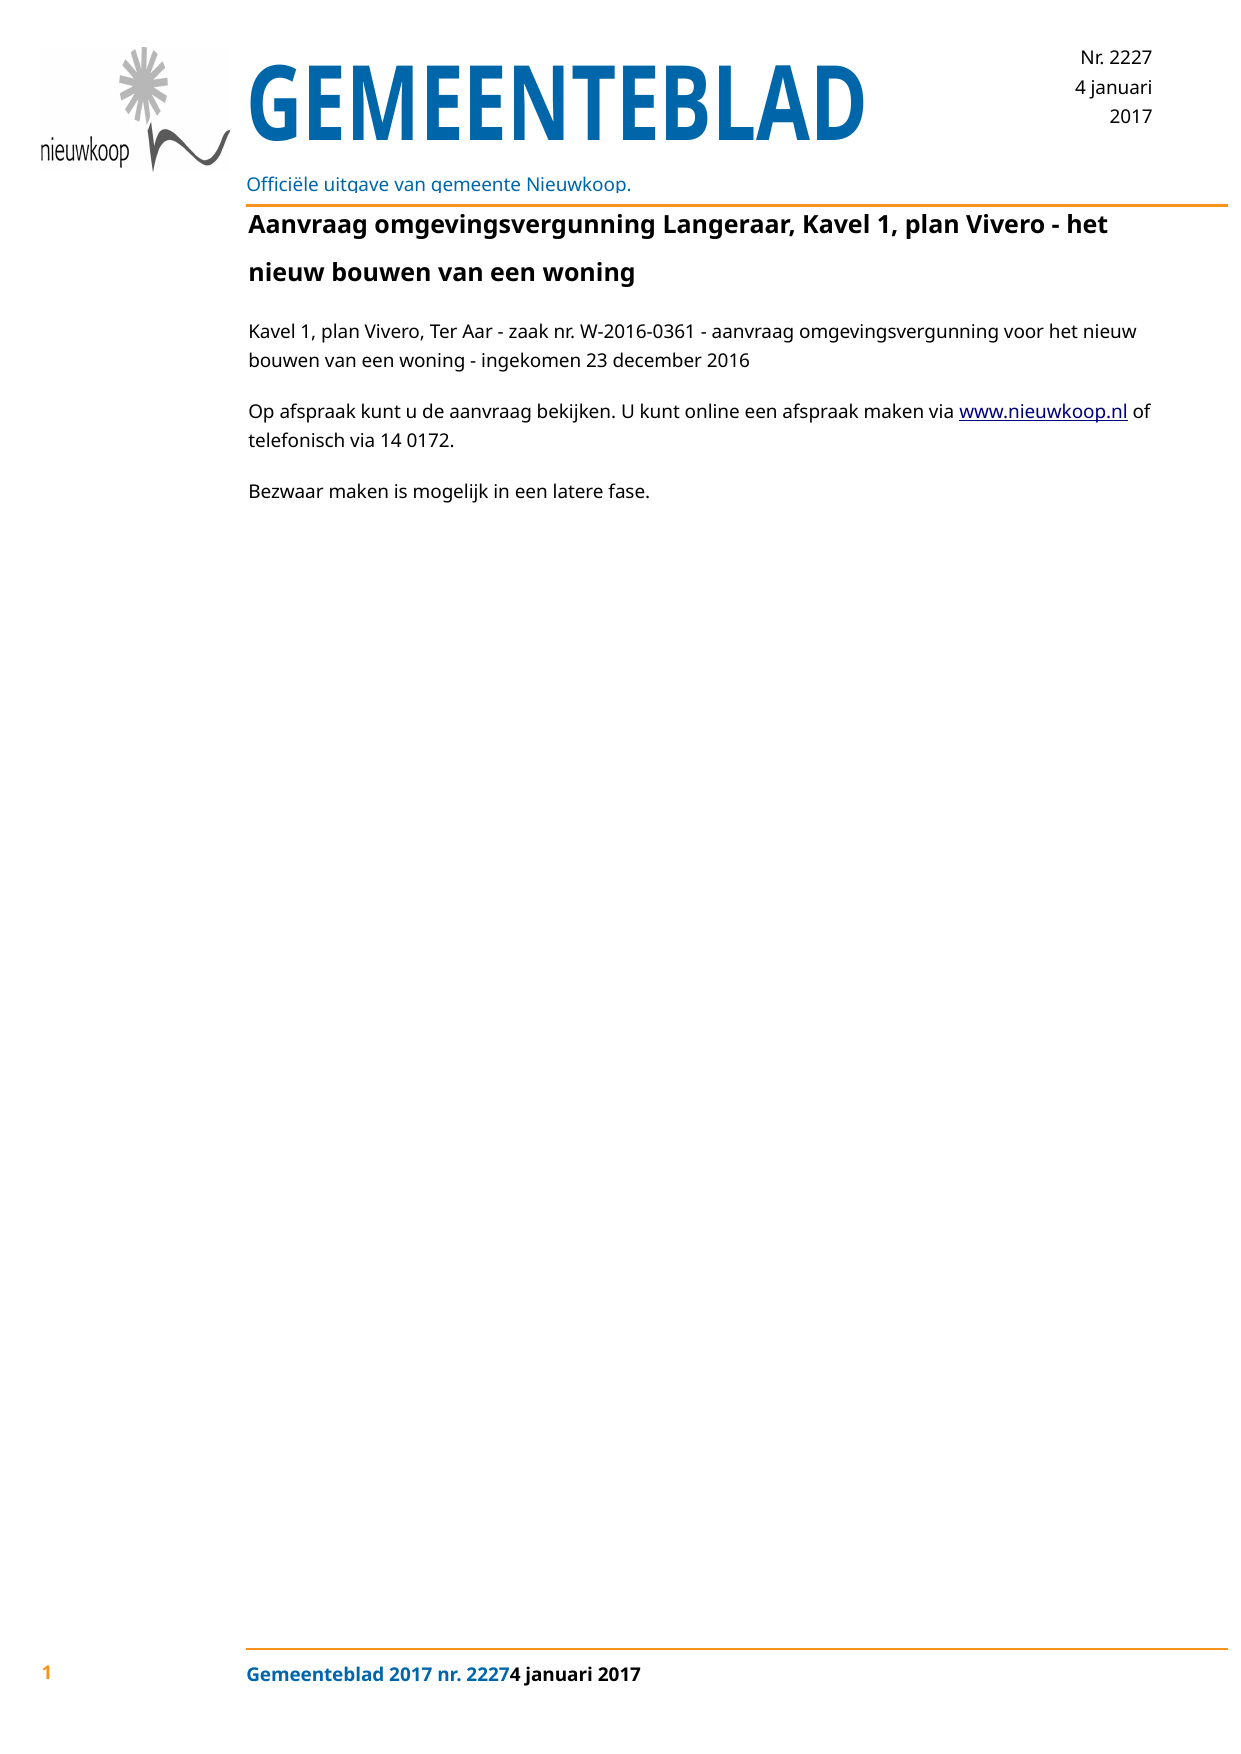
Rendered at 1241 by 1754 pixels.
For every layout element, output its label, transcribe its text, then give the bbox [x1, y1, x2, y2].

text Bezwaar maken is mogelijk in een latere fase. [248, 478, 1152, 504]
text Op afspraak kunt u de aanvraag bekijken. U kunt online een afspraak maken via www.nieuwkoop.nl of telefonisch via 14 0172. [248, 398, 1152, 453]
text Kavel 1, plan Vivero, Ter Aar - zaak nr. W-2016-0361 - aanvraag omgevingsvergunning voor het nieuw bouwen van een woning - ingekomen 23 december 2016 [248, 318, 1152, 373]
picture [41, 47, 231, 172]
text Aanvraag omgevingsvergunning Langeraar, Kavel 1, plan Vivero - het nieuw bouwen van een woning [248, 207, 1152, 288]
